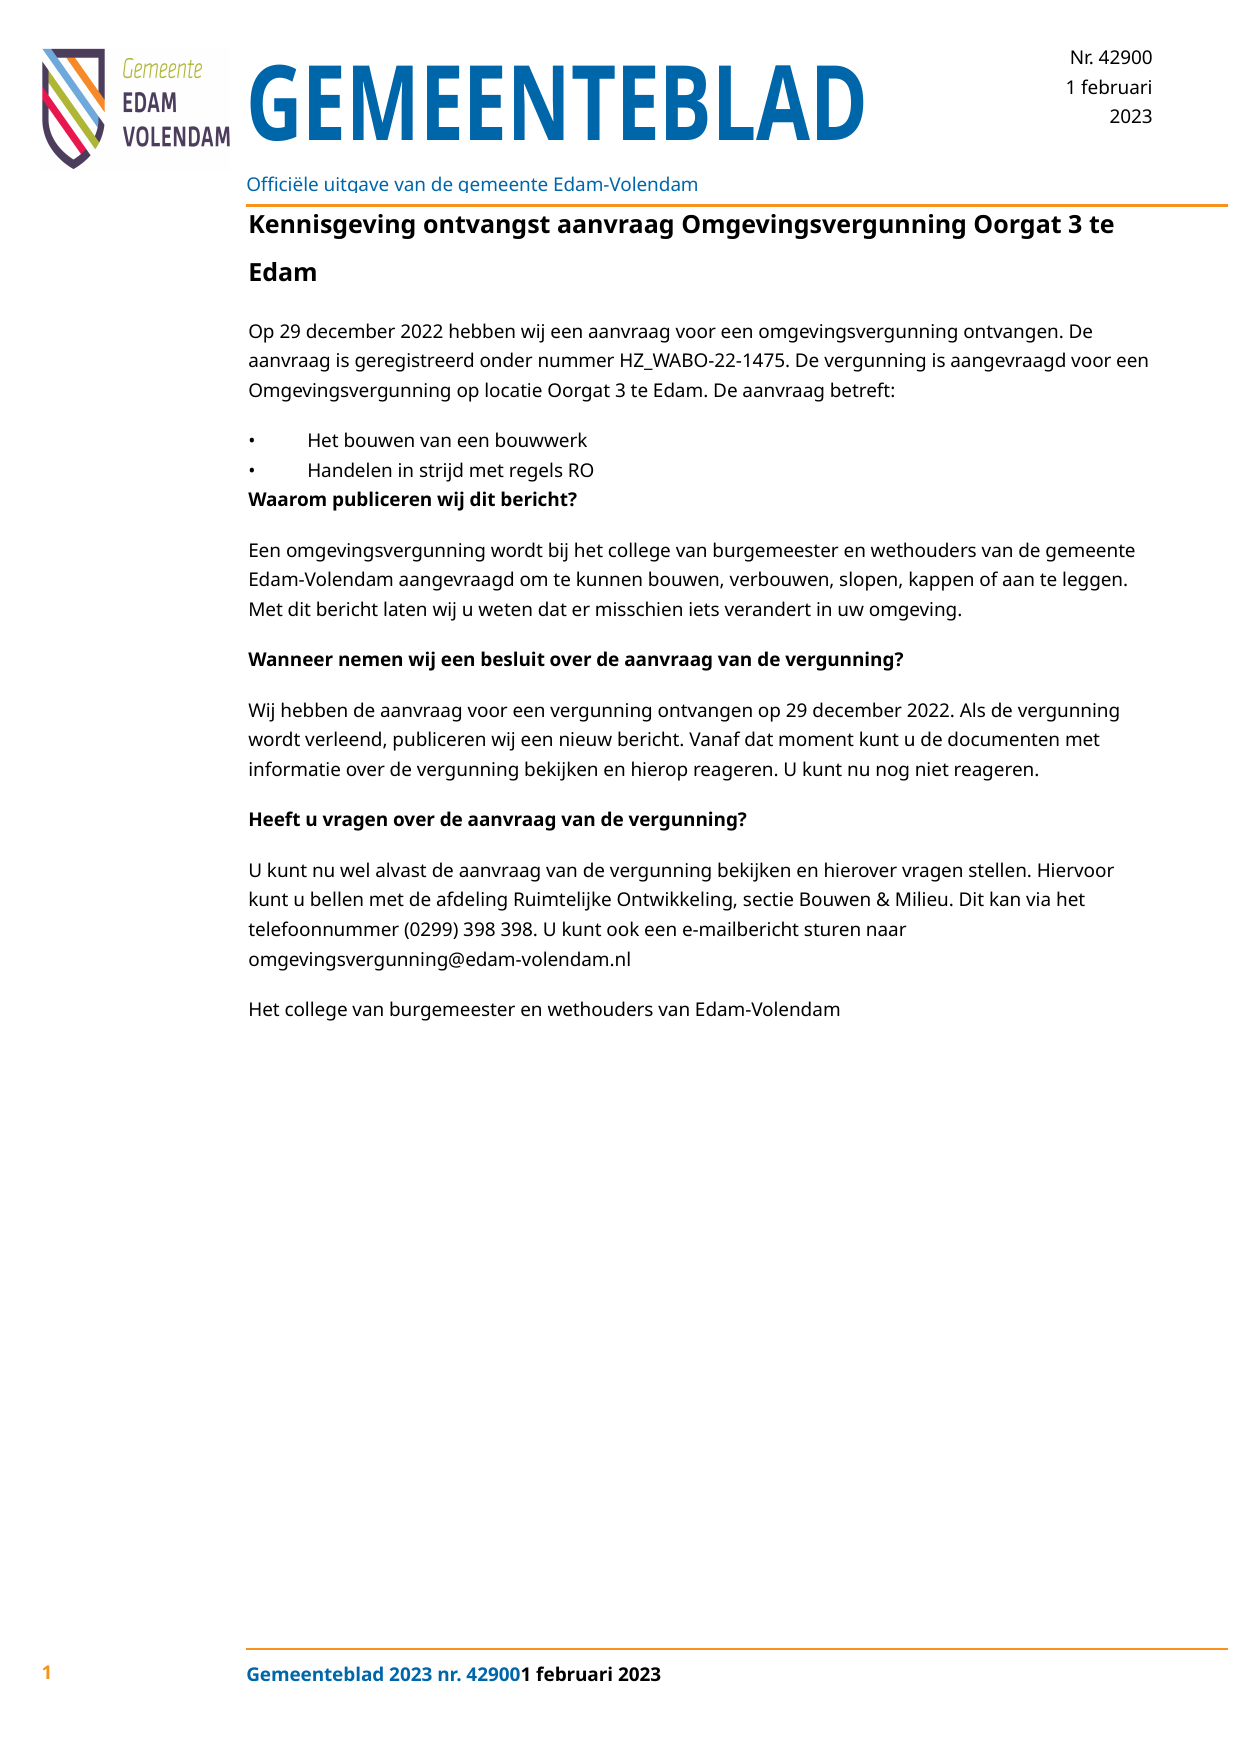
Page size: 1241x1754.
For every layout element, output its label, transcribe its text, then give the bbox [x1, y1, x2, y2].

text Wanneer nemen wij een besluit over de aanvraag van de vergunning? [248, 647, 1152, 672]
list Handelen in strijd met regels RO [248, 457, 1152, 483]
text Op 29 december 2022 hebben wij een aanvraag voor een omgevingsvergunning ontvangen. De aanvraag is geregistreerd onder nummer HZ_WABO-22-1475. De vergunning is aangevraagd voor een Omgevingsvergunning op locatie Oorgat 3 te Edam. De aanvraag betreft: [248, 318, 1152, 403]
text Kennisgeving ontvangst aanvraag Omgevingsvergunning Oorgat 3 te Edam [248, 207, 1152, 288]
list Het bouwen van een bouwwerk [248, 427, 1152, 453]
text Heeft u vragen over de aanvraag van de vergunning? [248, 807, 1152, 832]
text Wij hebben de aanvraag voor een vergunning ontvangen op 29 december 2022. Als de vergunning wordt verleend, publiceren wij een nieuw bericht. Vanaf dat moment kunt u de documenten met informatie over de vergunning bekijken en hierop reageren. U kunt nu nog niet reageren. [248, 697, 1152, 782]
text Een omgevingsvergunning wordt bij het college van burgemeester en wethouders van de gemeente Edam-Volendam aangevraagd om te kunnen bouwen, verbouwen, slopen, kappen of aan te leggen. Met dit bericht laten wij u weten dat er misschien iets verandert in uw omgeving. [248, 537, 1152, 622]
text Waarom publiceren wij dit bericht? [248, 487, 1152, 512]
picture [41, 47, 231, 172]
text Het college van burgemeester en wethouders van Edam-Volendam [248, 996, 1152, 1022]
text U kunt nu wel alvast de aanvraag van de vergunning bekijken en hierover vragen stellen. Hiervoor kunt u bellen met de afdeling Ruimtelijke Ontwikkeling, sectie Bouwen & Milieu. Dit kan via het telefoonnummer (0299) 398 398. U kunt ook een e-mailbericht sturen naar omgevingsvergunning@edam-volendam.nl [248, 857, 1152, 972]
